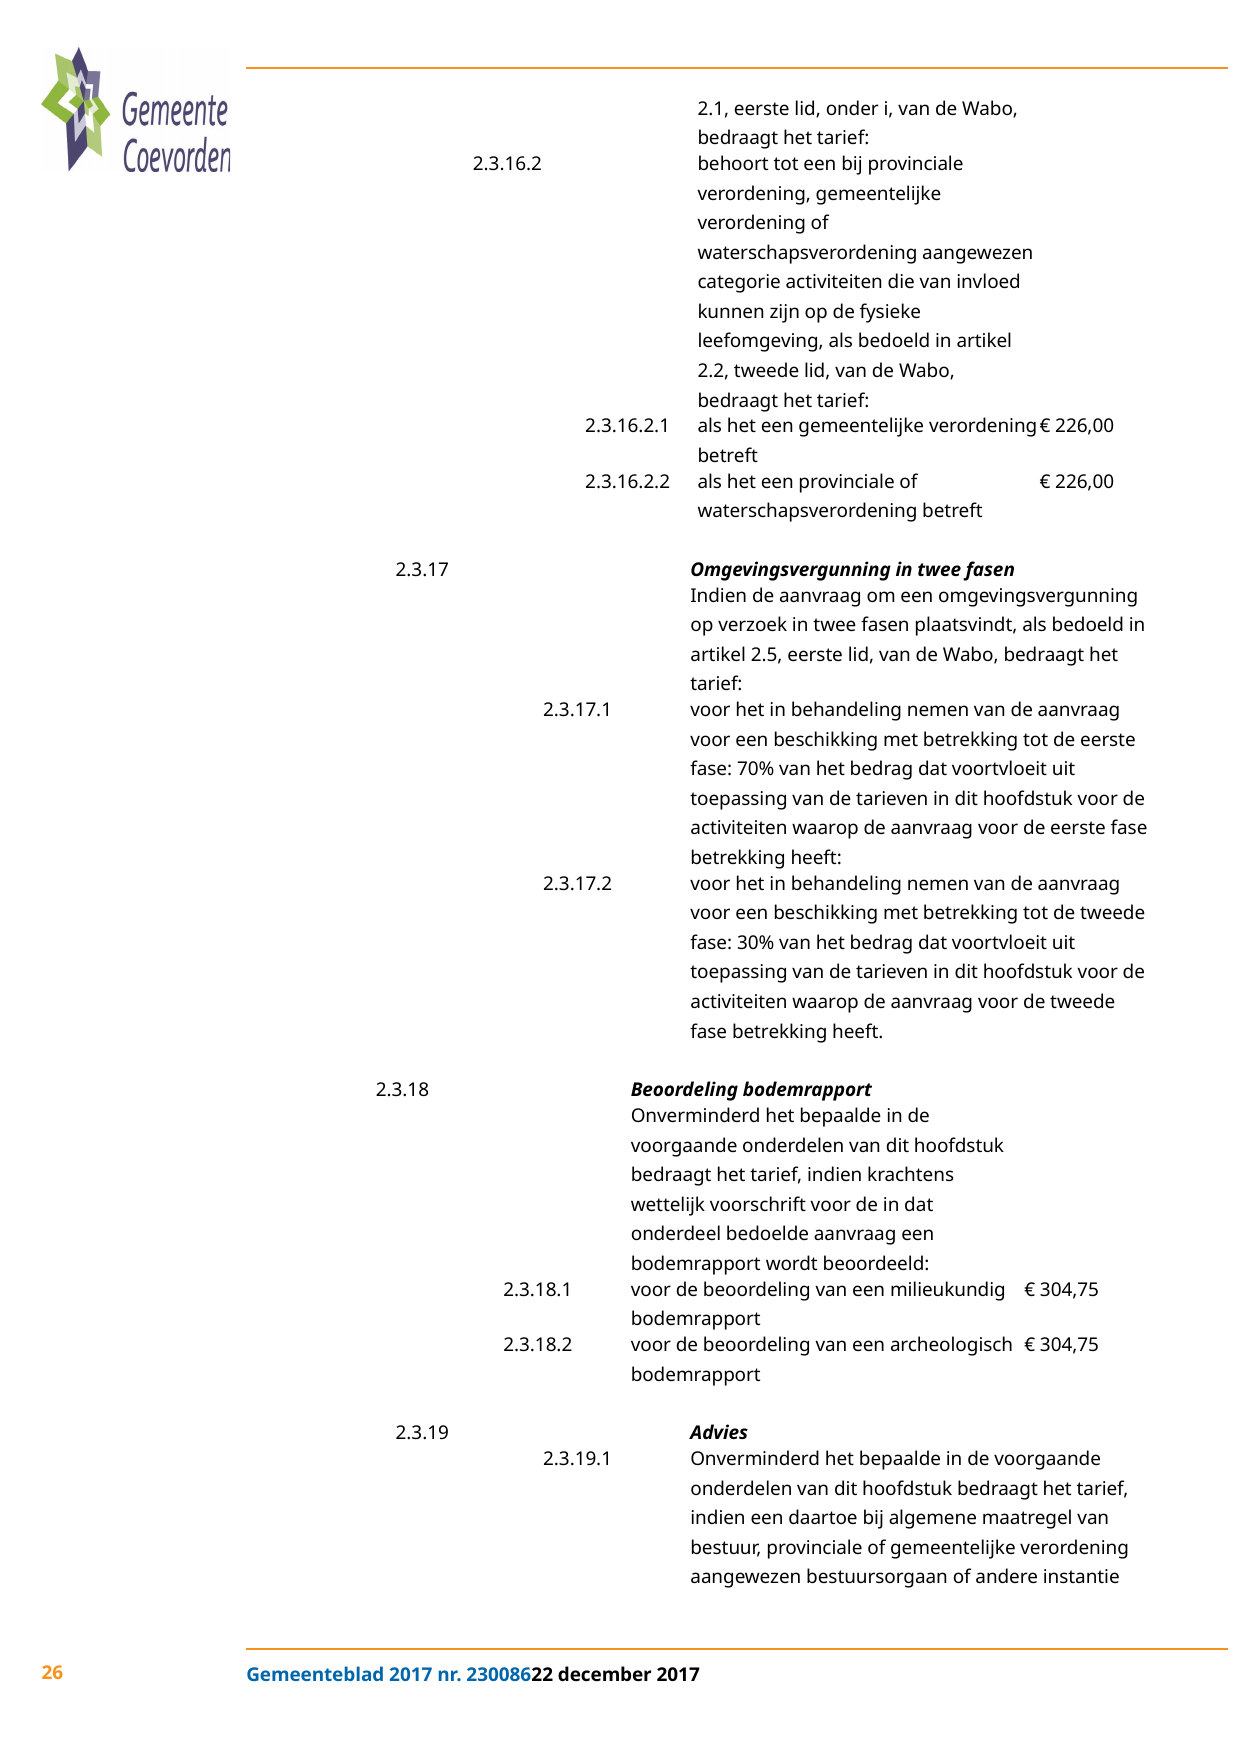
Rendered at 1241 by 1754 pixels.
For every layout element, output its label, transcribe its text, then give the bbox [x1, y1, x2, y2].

table_cell [248, 413, 360, 468]
table_cell 2.3.18.1 [503, 1276, 631, 1331]
table_header [543, 556, 690, 582]
table_cell [473, 95, 585, 150]
table_cell Onverminderd het bepaalde in de voorgaande onderdelen van dit hoofdstuk bedraagt het tarief, indien krachtens wettelijk voorschrift voor de in dat onderdeel bedoelde aanvraag een bodemrapport wordt beoordeeld: [631, 1102, 1024, 1276]
table_cell [360, 468, 473, 523]
table_cell € 226,00 [1039, 468, 1152, 523]
table_header [248, 556, 395, 582]
table_cell [585, 95, 697, 150]
picture [41, 47, 231, 172]
table_cell als het een provinciale of waterschapsverordening betreft [697, 468, 1039, 523]
table_header [248, 1076, 376, 1102]
table_cell voor het in behandeling nemen van de aanvraag voor een beschikking met betrekking tot de tweede fase: 30% van het bedrag dat voortvloeit uit toepassing van de tarieven in dit hoofdstuk voor de activiteiten waarop de aanvraag voor de tweede fase betrekking heeft. [690, 870, 1152, 1043]
table_cell voor de beoordeling van een archeologisch bodemrapport [631, 1331, 1024, 1386]
table_cell [1024, 1102, 1152, 1276]
table_cell 2.1, eerste lid, onder i, van de Wabo, bedraagt het tarief: [697, 95, 1039, 150]
table_cell [395, 1445, 543, 1589]
table_cell voor het in behandeling nemen van de aanvraag voor een beschikking met betrekking tot de eerste fase: 70% van het bedrag dat voortvloeit uit toepassing van de tarieven in dit hoofdstuk voor de activiteiten waarop de aanvraag voor de eerste fase betrekking heeft: [690, 696, 1152, 870]
table_cell [585, 150, 697, 412]
table_cell 2.3.17.1 [543, 696, 690, 870]
table_cell Indien de aanvraag om een omgevingsvergunning op verzoek in twee fasen plaatsvindt, als bedoeld in artikel 2.5, eerste lid, van de Wabo, bedraagt het tarief: [690, 582, 1152, 696]
table_cell [248, 582, 395, 696]
table_cell 2.3.19.1 [543, 1445, 690, 1589]
table_cell [1039, 95, 1152, 150]
table_cell als het een gemeentelijke verordening betreft [697, 413, 1039, 468]
table_cell [376, 1331, 503, 1386]
table_cell [503, 1102, 631, 1276]
table_header [1024, 1076, 1152, 1102]
table_header 2.3.18 [376, 1076, 503, 1102]
table_cell [248, 1331, 376, 1386]
table_cell [248, 1102, 376, 1276]
table_cell [360, 150, 473, 412]
table_cell behoort tot een bij provinciale verordening, gemeentelijke verordening of waterschapsverordening aangewezen categorie activiteiten die van invloed kunnen zijn op de fysieke leefomgeving, als bedoeld in artikel 2.2, tweede lid, van de Wabo, bedraagt het tarief: [697, 150, 1039, 412]
table_cell [360, 95, 473, 150]
table_cell [376, 1276, 503, 1331]
table_cell [248, 150, 360, 412]
table_cell [473, 468, 585, 523]
table_cell [360, 413, 473, 468]
table_header [503, 1076, 631, 1102]
table_cell [248, 696, 395, 870]
table_cell [395, 870, 543, 1043]
table_cell 2.3.16.2 [473, 150, 585, 412]
table_cell [395, 582, 543, 696]
table_header [543, 1419, 690, 1445]
table_header 2.3.17 [395, 556, 543, 582]
table_cell [395, 696, 543, 870]
table_header [248, 1419, 395, 1445]
table_cell [248, 1445, 395, 1589]
table_cell Onverminderd het bepaalde in de voorgaande onderdelen van dit hoofdstuk bedraagt het tarief, indien een daartoe bij algemene maatregel van bestuur, provinciale of gemeentelijke verordening aangewezen bestuursorgaan of andere instantie [690, 1445, 1152, 1589]
table_cell [248, 1276, 376, 1331]
table_header 2.3.19 [395, 1419, 543, 1445]
table_cell 2.3.16.2.2 [585, 468, 697, 523]
table_cell 2.3.18.2 [503, 1331, 631, 1386]
table_cell [248, 468, 360, 523]
table_header Omgevingsvergunning in twee fasen [690, 556, 1152, 582]
table_cell € 226,00 [1039, 413, 1152, 468]
table_header Advies [690, 1419, 1152, 1445]
table_cell [473, 413, 585, 468]
table_cell € 304,75 [1024, 1331, 1152, 1386]
table_cell [543, 582, 690, 696]
table_cell [248, 870, 395, 1043]
table_cell voor de beoordeling van een milieukundig bodemrapport [631, 1276, 1024, 1331]
table_cell [248, 95, 360, 150]
table_cell [1039, 150, 1152, 412]
table_cell € 304,75 [1024, 1276, 1152, 1331]
table_cell 2.3.16.2.1 [585, 413, 697, 468]
table_cell [376, 1102, 503, 1276]
table_cell 2.3.17.2 [543, 870, 690, 1043]
table_header Beoordeling bodemrapport [631, 1076, 1024, 1102]
